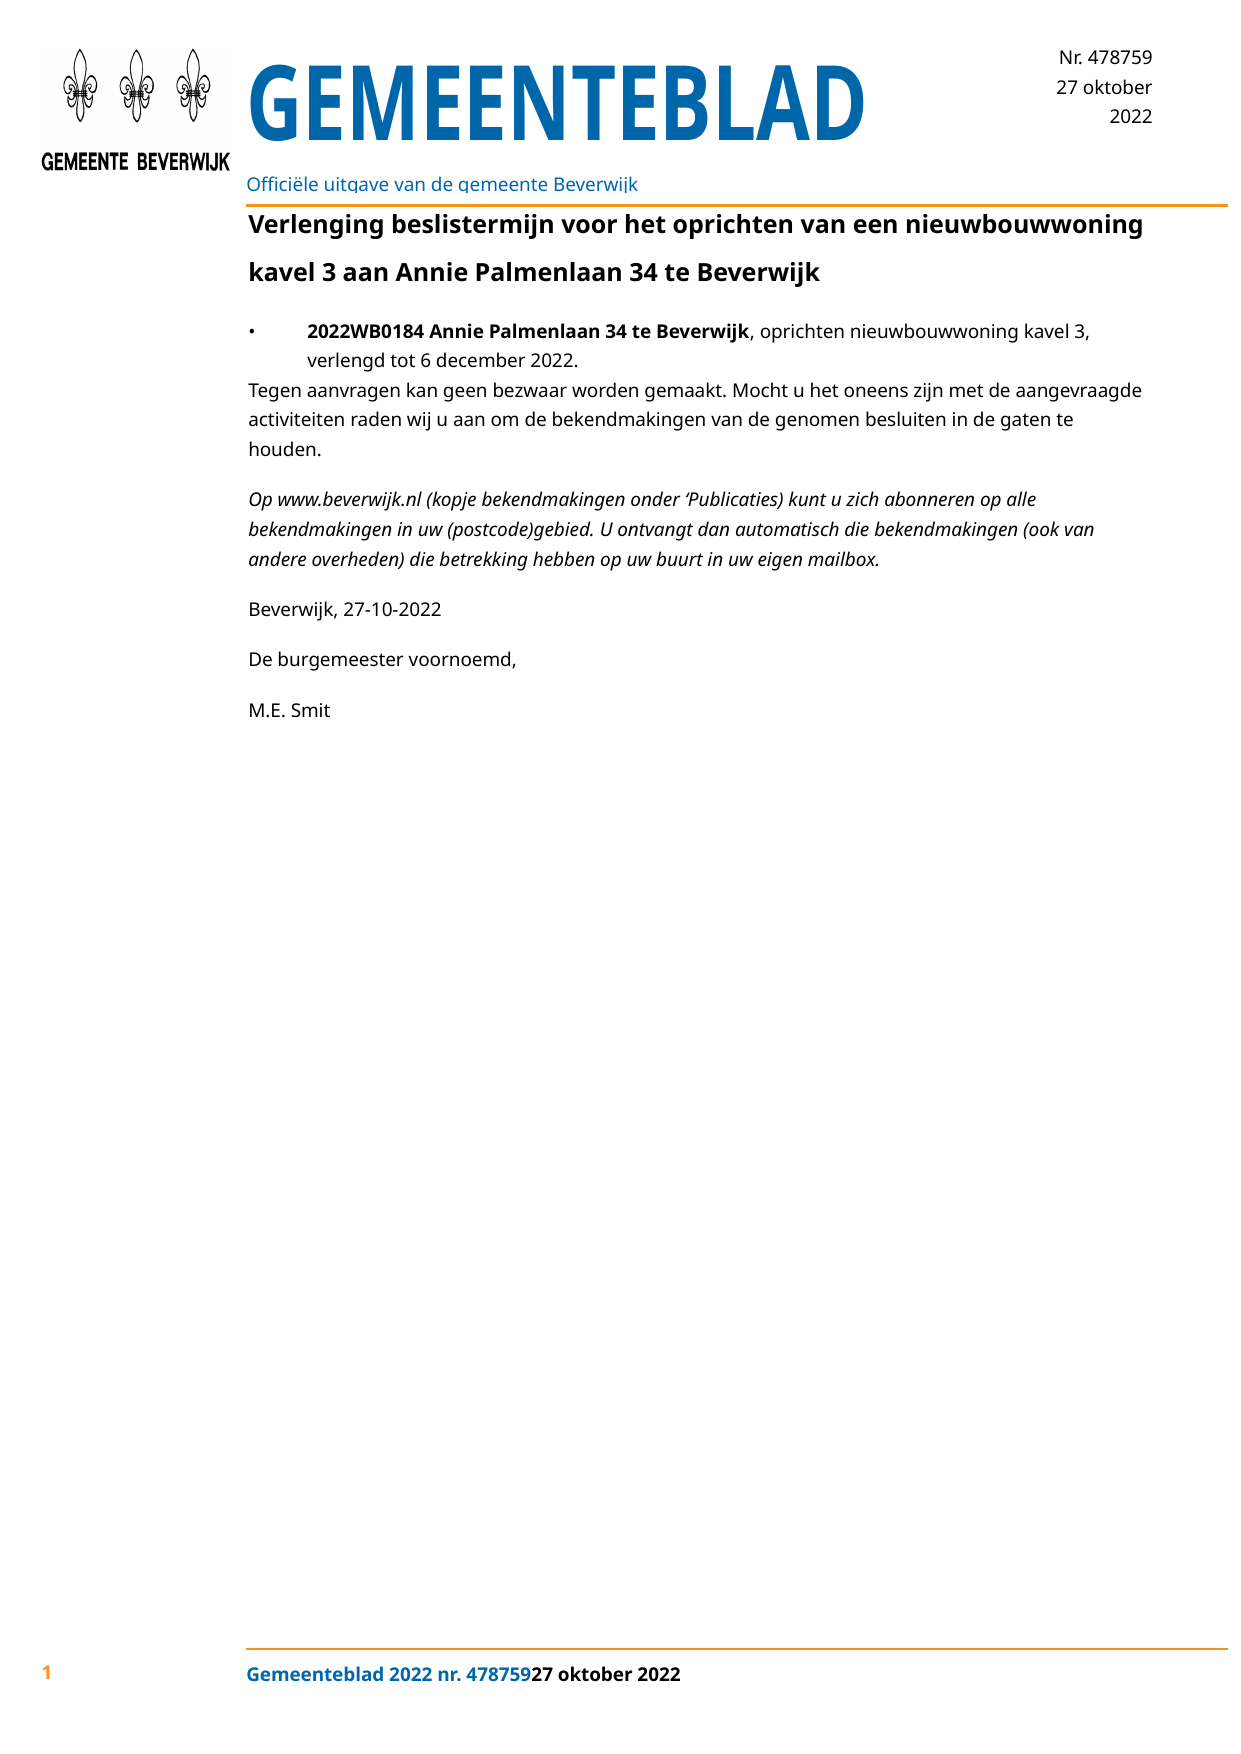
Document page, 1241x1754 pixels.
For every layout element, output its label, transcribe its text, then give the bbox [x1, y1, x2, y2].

text Verlenging beslistermijn voor het oprichten van een nieuwbouwwoning kavel 3 aan Annie Palmenlaan 34 te Beverwijk [248, 207, 1152, 288]
text Op www.beverwijk.nl (kopje bekendmakingen onder ‘Publicaties) kunt u zich abonneren op alle bekendmakingen in uw (postcode)gebied. U ontvangt dan automatisch die bekendmakingen (ook van andere overheden) die betrekking hebben op uw buurt in uw eigen mailbox. [248, 487, 1152, 572]
text De burgemeester voornoemd, [248, 647, 1152, 672]
text M.E. Smit [248, 697, 1152, 723]
text Tegen aanvragen kan geen bezwaar worden gemaakt. Mocht u het oneens zijn met de aangevraagde activiteiten raden wij u aan om de bekendmakingen van de genomen besluiten in de gaten te houden. [248, 377, 1152, 462]
text Beverwijk, 27-10-2022 [248, 596, 1152, 622]
list 2022WB0184 Annie Palmenlaan 34 te Beverwijk, oprichten nieuwbouwwoning kavel 3, verlengd tot 6 december 2022. [248, 318, 1152, 373]
picture [41, 47, 231, 172]
